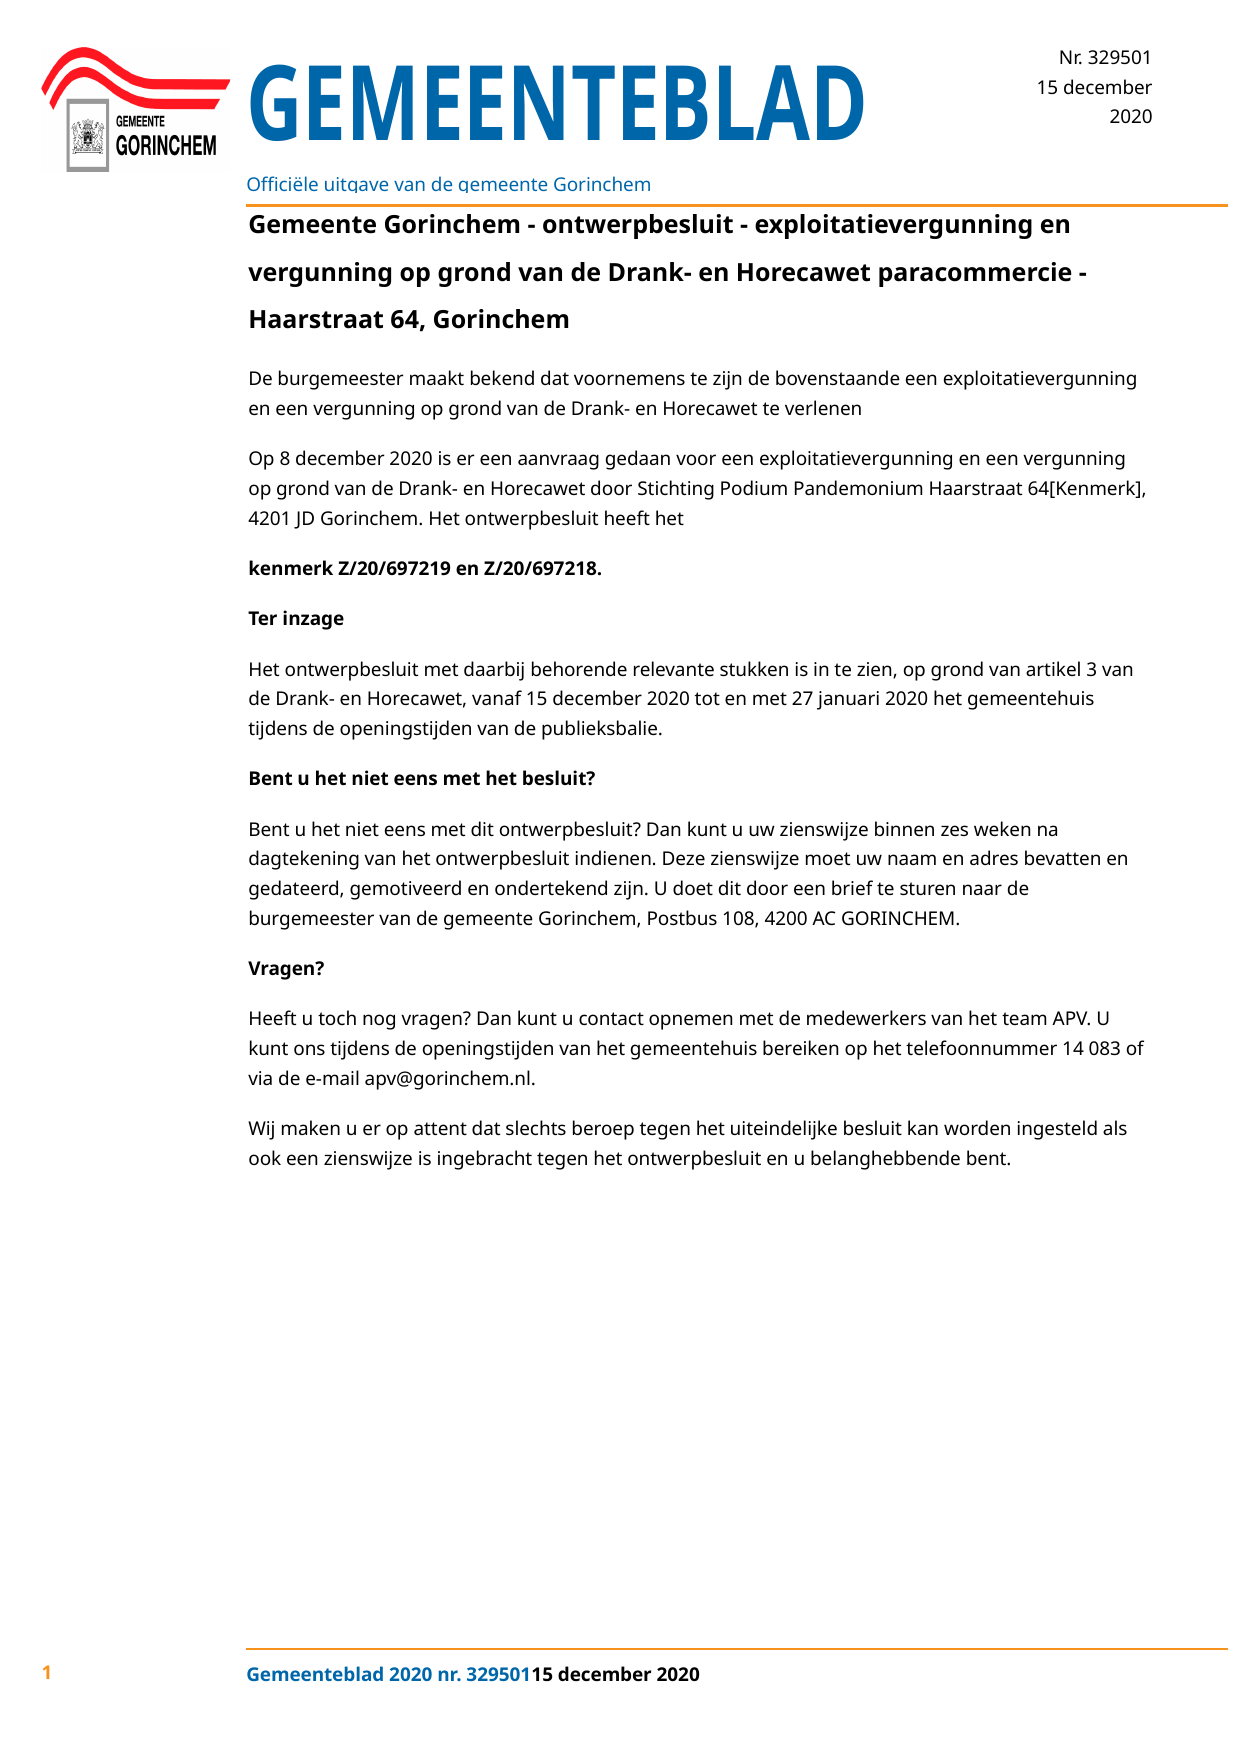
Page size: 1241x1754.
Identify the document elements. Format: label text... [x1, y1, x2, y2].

text Ter inzage [248, 606, 1152, 631]
text Gemeente Gorinchem - ontwerpbesluit - exploitatievergunning en vergunning op grond van de Drank- en Horecawet paracommercie - Haarstraat 64, Gorinchem [248, 207, 1152, 336]
text kenmerk Z/20/697219 en Z/20/697218. [248, 555, 1152, 581]
text De burgemeester maakt bekend dat voornemens te zijn de bovenstaande een exploitatievergunning en een vergunning op grond van de Drank- en Horecawet te verlenen [248, 366, 1152, 421]
text Het ontwerpbesluit met daarbij behorende relevante stukken is in te zien, op grond van artikel 3 van de Drank- en Horecawet, vanaf 15 december 2020 tot en met 27 januari 2020 het gemeentehuis tijdens de openingstijden van de publieksbalie. [248, 656, 1152, 741]
text Op 8 december 2020 is er een aanvraag gedaan voor een exploitatievergunning en een vergunning op grond van de Drank- en Horecawet door Stichting Podium Pandemonium Haarstraat 64[Kenmerk], 4201 JD Gorinchem. Het ontwerpbesluit heeft het [248, 446, 1152, 530]
text Bent u het niet eens met dit ontwerpbesluit? Dan kunt u uw zienswijze binnen zes weken na dagtekening van het ontwerpbesluit indienen. Deze zienswijze moet uw naam en adres bevatten en gedateerd, gemotiveerd en ondertekend zijn. U doet dit door een brief te sturen naar de burgemeester van de gemeente Gorinchem, Postbus 108, 4200 AC GORINCHEM. [248, 816, 1152, 930]
text Wij maken u er op attent dat slechts beroep tegen het uiteindelijke besluit kan worden ingesteld als ook een zienswijze is ingebracht tegen het ontwerpbesluit en u belanghebbende bent. [248, 1115, 1152, 1170]
picture [41, 47, 231, 172]
text Bent u het niet eens met het besluit? [248, 766, 1152, 791]
text Heeft u toch nog vragen? Dan kunt u contact opnemen met de medewerkers van het team APV. U kunt ons tijdens de openingstijden van het gemeentehuis bereiken op het telefoonnummer 14 083 of via de e-mail apv@gorinchem.nl. [248, 1006, 1152, 1090]
text Vragen? [248, 955, 1152, 981]
